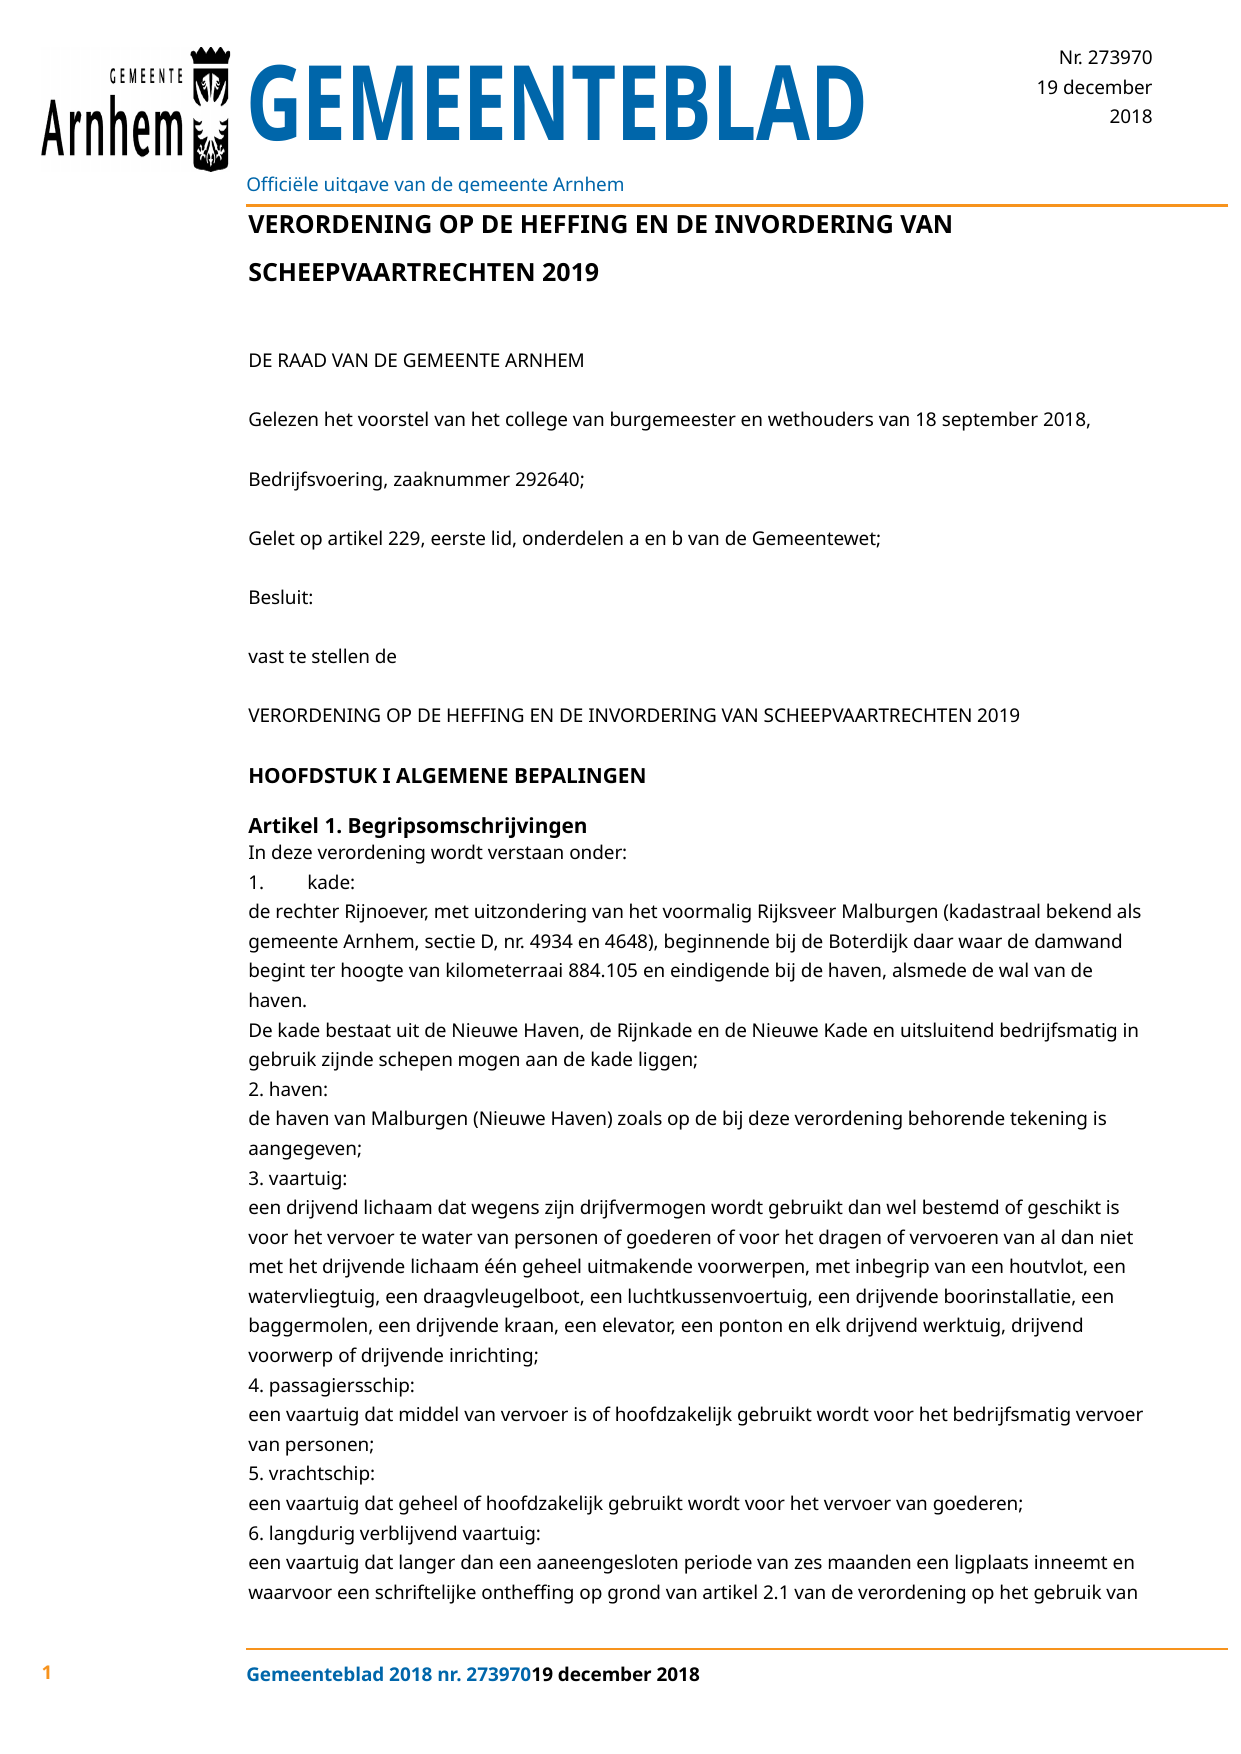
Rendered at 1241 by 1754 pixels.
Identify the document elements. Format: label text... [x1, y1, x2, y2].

list kade: [248, 869, 1152, 895]
text VERORDENING OP DE HEFFING EN DE INVORDERING VAN SCHEEPVAARTRECHTEN 2019 [248, 207, 1152, 288]
text Gelet op artikel 229, eerste lid, onderdelen a en b van de Gemeentewet; [248, 525, 1152, 551]
text HOOFDSTUK I ALGEMENE BEPALINGEN [248, 762, 1152, 790]
text de rechter Rijnoever, met uitzondering van het voormalig Rijksveer Malburgen (kadastraal bekend als gemeente Arnhem, sectie D, nr. 4934 en 4648), beginnende bij de Boterdijk daar waar de damwand begint ter hoogte van kilometerraai 884.105 en eindigende bij de haven, alsmede de wal van de haven. [248, 898, 1152, 1013]
text 6. langdurig verblijvend vaartuig: [248, 1520, 1152, 1546]
text 2. haven: [248, 1076, 1152, 1102]
text een vaartuig dat langer dan een aaneengesloten periode van zes maanden een ligplaats inneemt en waarvoor een schriftelijke ontheffing op grond van artikel 2.1 van de verordening op het gebruik van [248, 1549, 1152, 1605]
text In deze verordening wordt verstaan onder: [248, 839, 1152, 865]
text een vaartuig dat middel van vervoer is of hoofdzakelijk gebruikt wordt voor het bedrijfsmatig vervoer van personen; [248, 1401, 1152, 1457]
text vast te stellen de [248, 643, 1152, 669]
text Besluit: [248, 584, 1152, 610]
text Artikel 1. Begripsomschrijvingen [248, 811, 1152, 839]
text 4. passagiersschip: [248, 1372, 1152, 1398]
text 5. vrachtschip: [248, 1461, 1152, 1486]
text een drijvend lichaam dat wegens zijn drijfvermogen wordt gebruikt dan wel bestemd of geschikt is voor het vervoer te water van personen of goederen of voor het dragen of vervoeren van al dan niet met het drijvende lichaam één geheel uitmakende voorwerpen, met inbegrip van een houtvlot, een watervliegtuig, een draagvleugelboot, een luchtkussenvoertuig, een drijvende boorinstallatie, een baggermolen, een drijvende kraan, een elevator, een ponton en elk drijvend werktuig, drijvend voorwerp of drijvende inrichting; [248, 1194, 1152, 1368]
text 3. vaartuig: [248, 1165, 1152, 1191]
text de haven van Malburgen (Nieuwe Haven) zoals op de bij deze verordening behorende tekening is aangegeven; [248, 1106, 1152, 1161]
text VERORDENING OP DE HEFFING EN DE INVORDERING VAN SCHEEPVAARTRECHTEN 2019 [248, 702, 1152, 728]
picture [41, 47, 231, 172]
text Gelezen het voorstel van het college van burgemeester en wethouders van 18 september 2018, [248, 407, 1152, 432]
text een vaartuig dat geheel of hoofdzakelijk gebruikt wordt voor het vervoer van goederen; [248, 1490, 1152, 1516]
text De kade bestaat uit de Nieuwe Haven, de Rijnkade en de Nieuwe Kade en uitsluitend bedrijfsmatig in gebruik zijnde schepen mogen aan de kade liggen; [248, 1017, 1152, 1072]
text Bedrijfsvoering, zaaknummer 292640; [248, 466, 1152, 492]
text DE RAAD VAN DE GEMEENTE ARNHEM [248, 347, 1152, 373]
